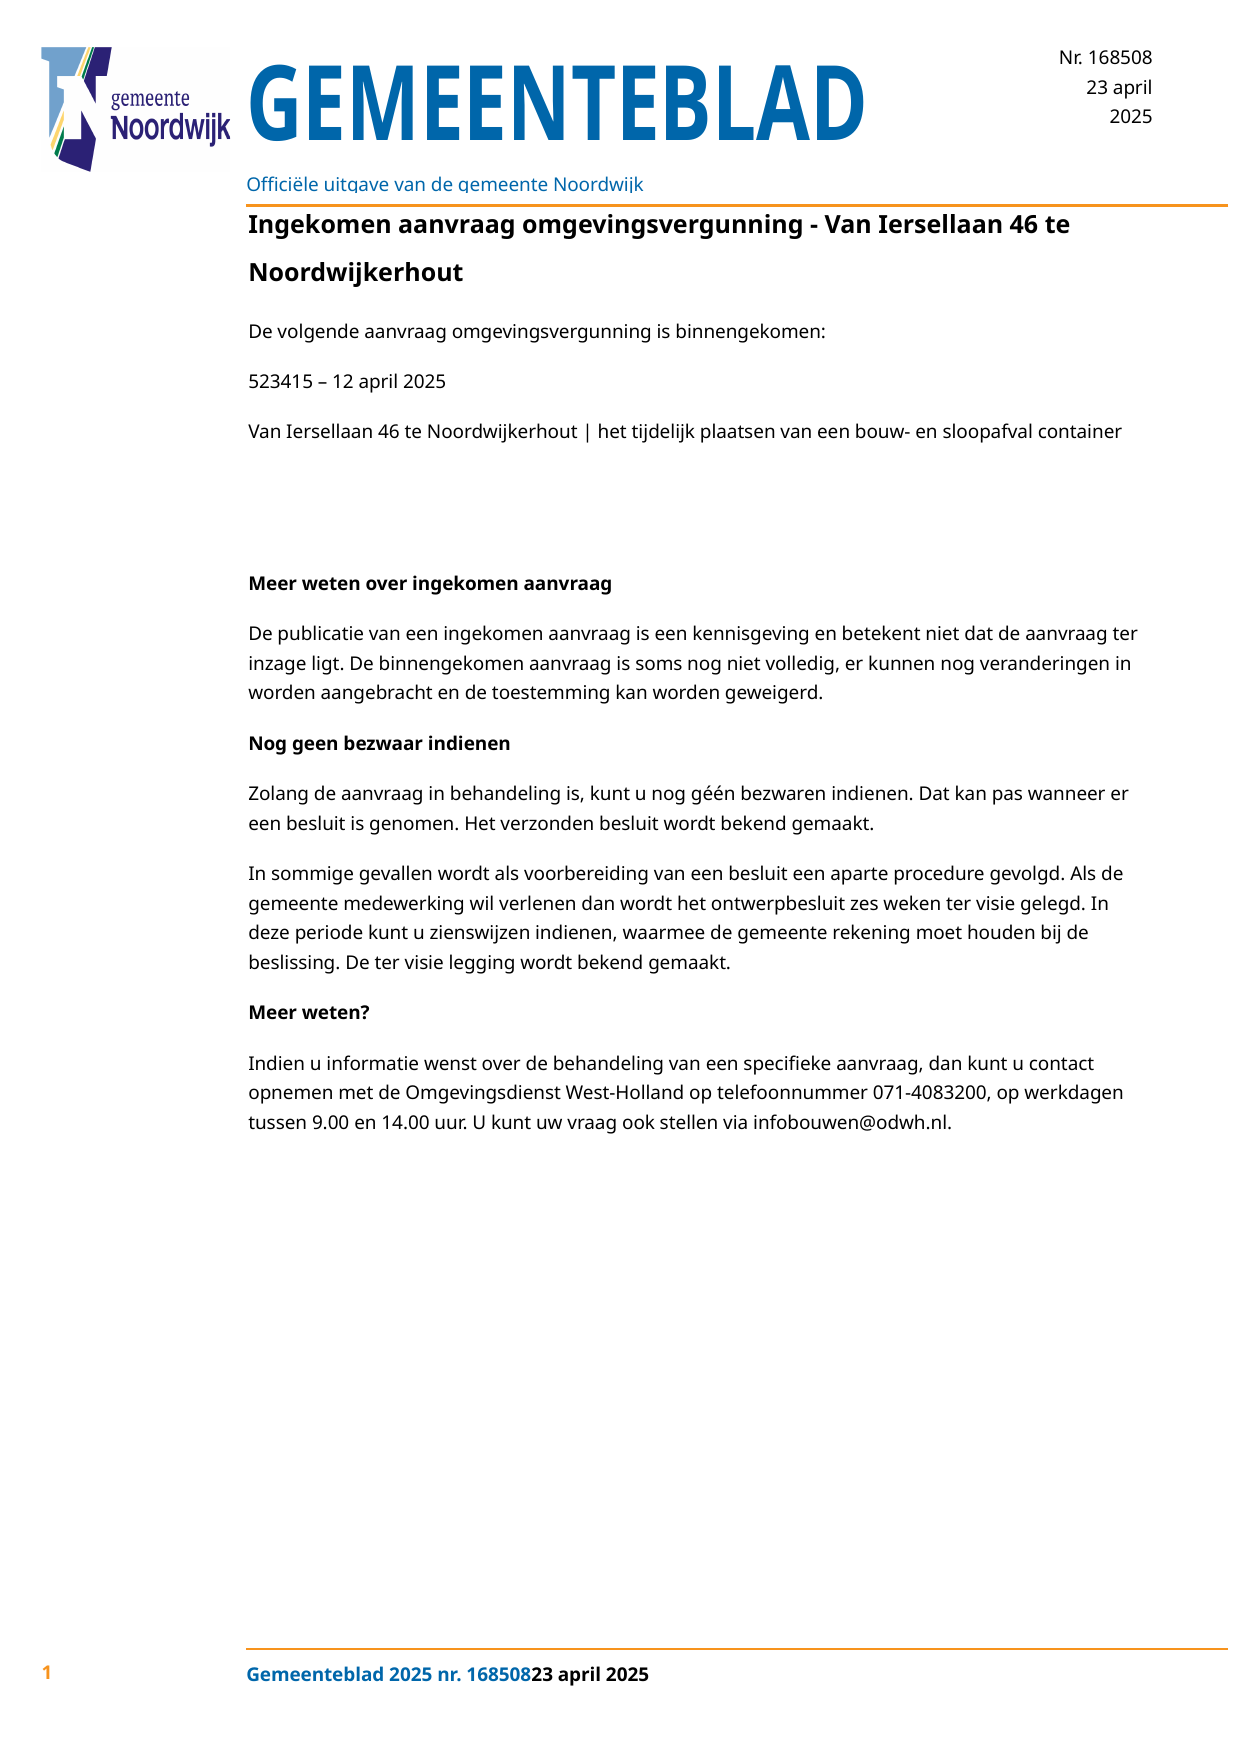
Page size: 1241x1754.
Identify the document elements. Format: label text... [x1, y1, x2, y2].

text Zolang de aanvraag in behandeling is, kunt u nog géén bezwaren indienen. Dat kan pas wanneer er een besluit is genomen. Het verzonden besluit wordt bekend gemaakt. [248, 780, 1152, 836]
text Indien u informatie wenst over de behandeling van een specifieke aanvraag, dan kunt u contact opnemen met de Omgevingsdienst West-Holland op telefoonnummer 071-4083200, op werkdagen tussen 9.00 en 14.00 uur. U kunt uw vraag ook stellen via infobouwen@odwh.nl. [248, 1050, 1152, 1135]
text In sommige gevallen wordt als voorbereiding van een besluit een aparte procedure gevolgd. Als de gemeente medewerking wil verlenen dan wordt het ontwerpbesluit zes weken ter visie gelegd. In deze periode kunt u zienswijzen indienen, waarmee de gemeente rekening moet houden bij de beslissing. De ter visie legging wordt bekend gemaakt. [248, 860, 1152, 975]
text De publicatie van een ingekomen aanvraag is een kennisgeving en betekent niet dat de aanvraag ter inzage ligt. De binnengekomen aanvraag is soms nog niet volledig, er kunnen nog veranderingen in worden aangebracht en de toestemming kan worden geweigerd. [248, 620, 1152, 705]
text 523415 – 12 april 2025 [248, 368, 1152, 394]
text Van Iersellaan 46 te Noordwijkerhout | het tijdelijk plaatsen van een bouw- en sloopafval container [248, 419, 1152, 444]
text De volgende aanvraag omgevingsvergunning is binnengekomen: [248, 318, 1152, 344]
text Meer weten over ingekomen aanvraag [248, 570, 1152, 596]
text Ingekomen aanvraag omgevingsvergunning - Van Iersellaan 46 te Noordwijkerhout [248, 207, 1152, 288]
text Meer weten? [248, 999, 1152, 1025]
picture [41, 47, 231, 172]
text Nog geen bezwaar indienen [248, 730, 1152, 756]
